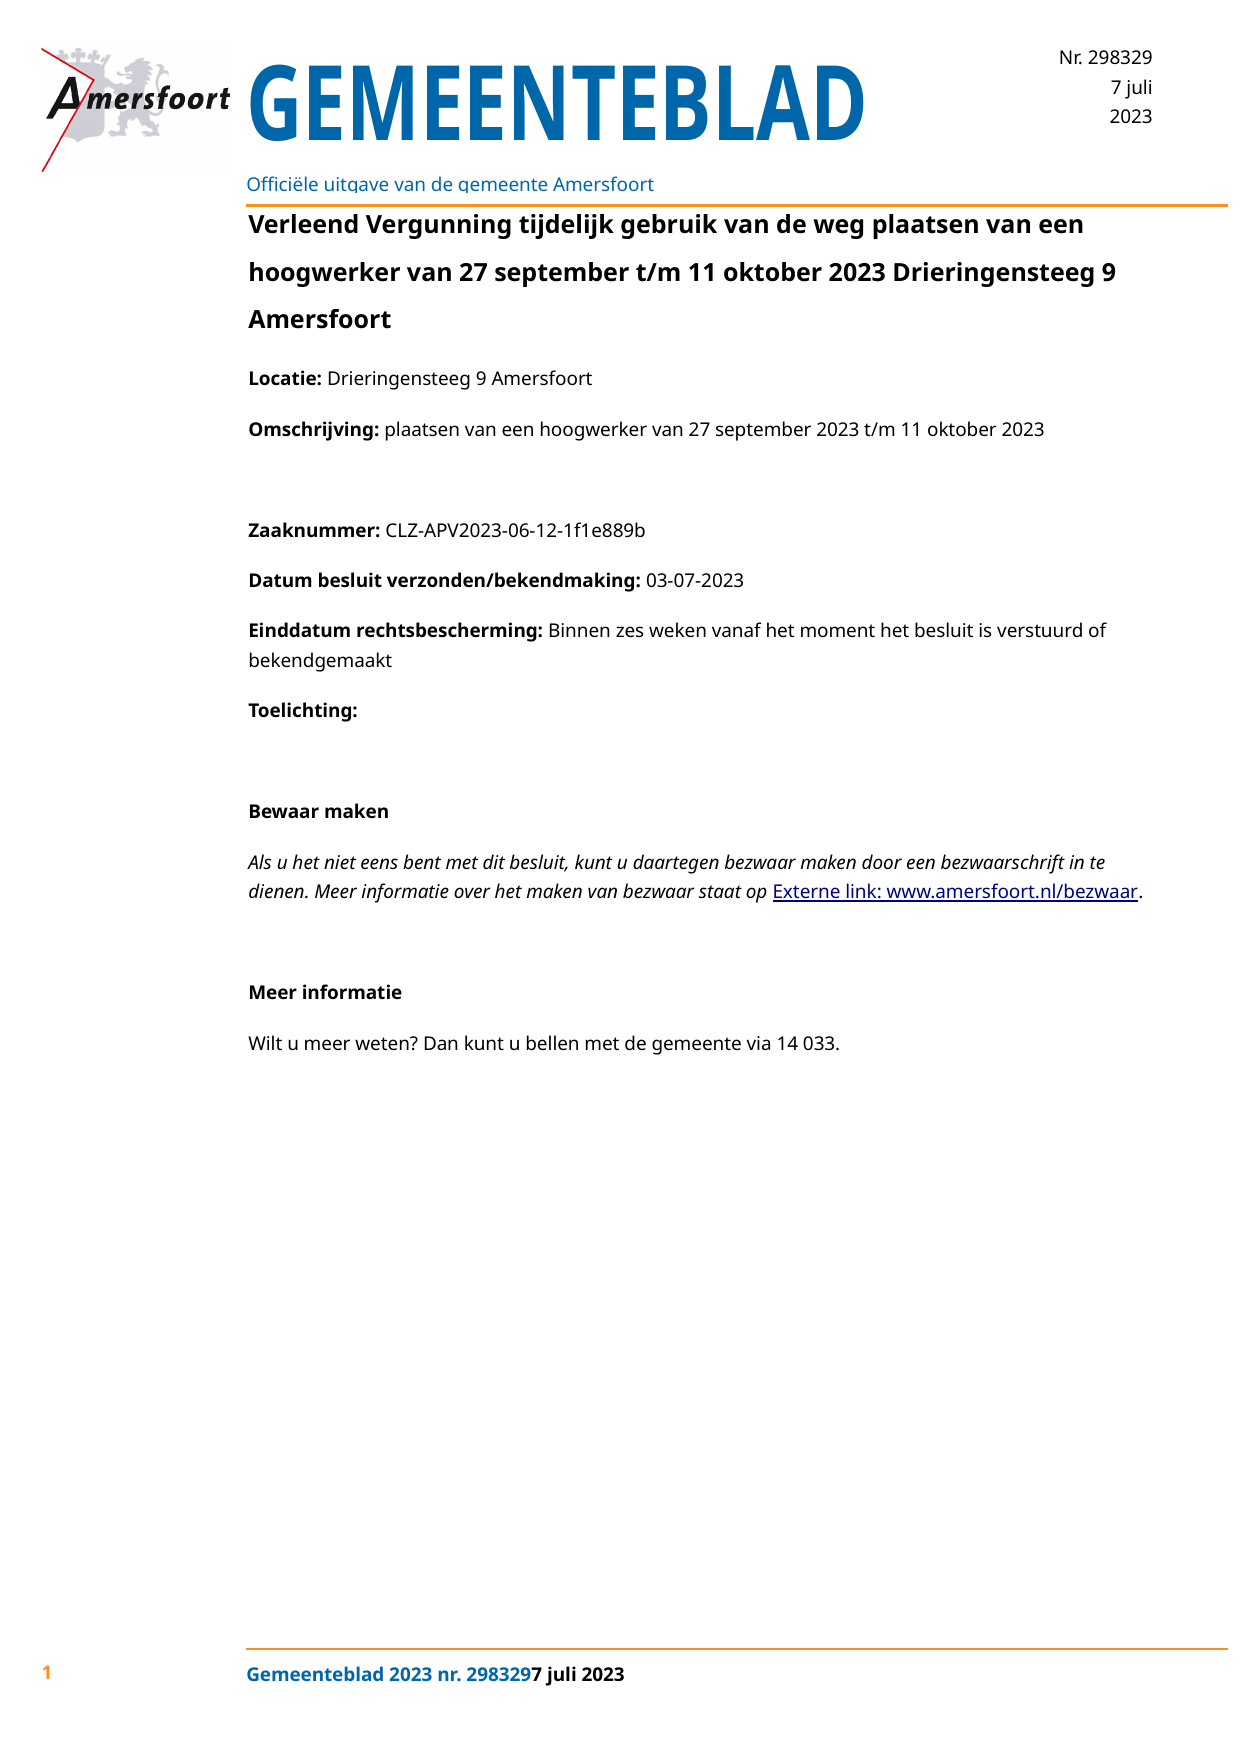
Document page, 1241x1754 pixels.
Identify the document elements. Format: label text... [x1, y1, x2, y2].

text Meer informatie [248, 979, 1152, 1005]
text Verleend Vergunning tijdelijk gebruik van de weg plaatsen van een hoogwerker van 27 september t/m 11 oktober 2023 Drieringensteeg 9 Amersfoort [248, 207, 1152, 336]
text Zaaknummer: CLZ-APV2023-06-12-1f1e889b [248, 517, 1152, 542]
text Datum besluit verzonden/bekendmaking: 03-07-2023 [248, 567, 1152, 593]
text Toelichting: [248, 698, 1152, 723]
text Als u het niet eens bent met dit besluit, kunt u daartegen bezwaar maken door een bezwaarschrift in te dienen. Meer informatie over het maken van bezwaar staat op Externe link: www.amersfoort.nl/bezwaar. [248, 849, 1152, 904]
text Locatie: Drieringensteeg 9 Amersfoort [248, 366, 1152, 391]
text Bewaar maken [248, 798, 1152, 824]
text Omschrijving: plaatsen van een hoogwerker van 27 september 2023 t/m 11 oktober 2023 [248, 416, 1152, 442]
text Einddatum rechtsbescherming: Binnen zes weken vanaf het moment het besluit is verstuurd of bekendgemaakt [248, 618, 1152, 673]
text Wilt u meer weten? Dan kunt u bellen met de gemeente via 14 033. [248, 1030, 1152, 1055]
picture [41, 47, 231, 172]
